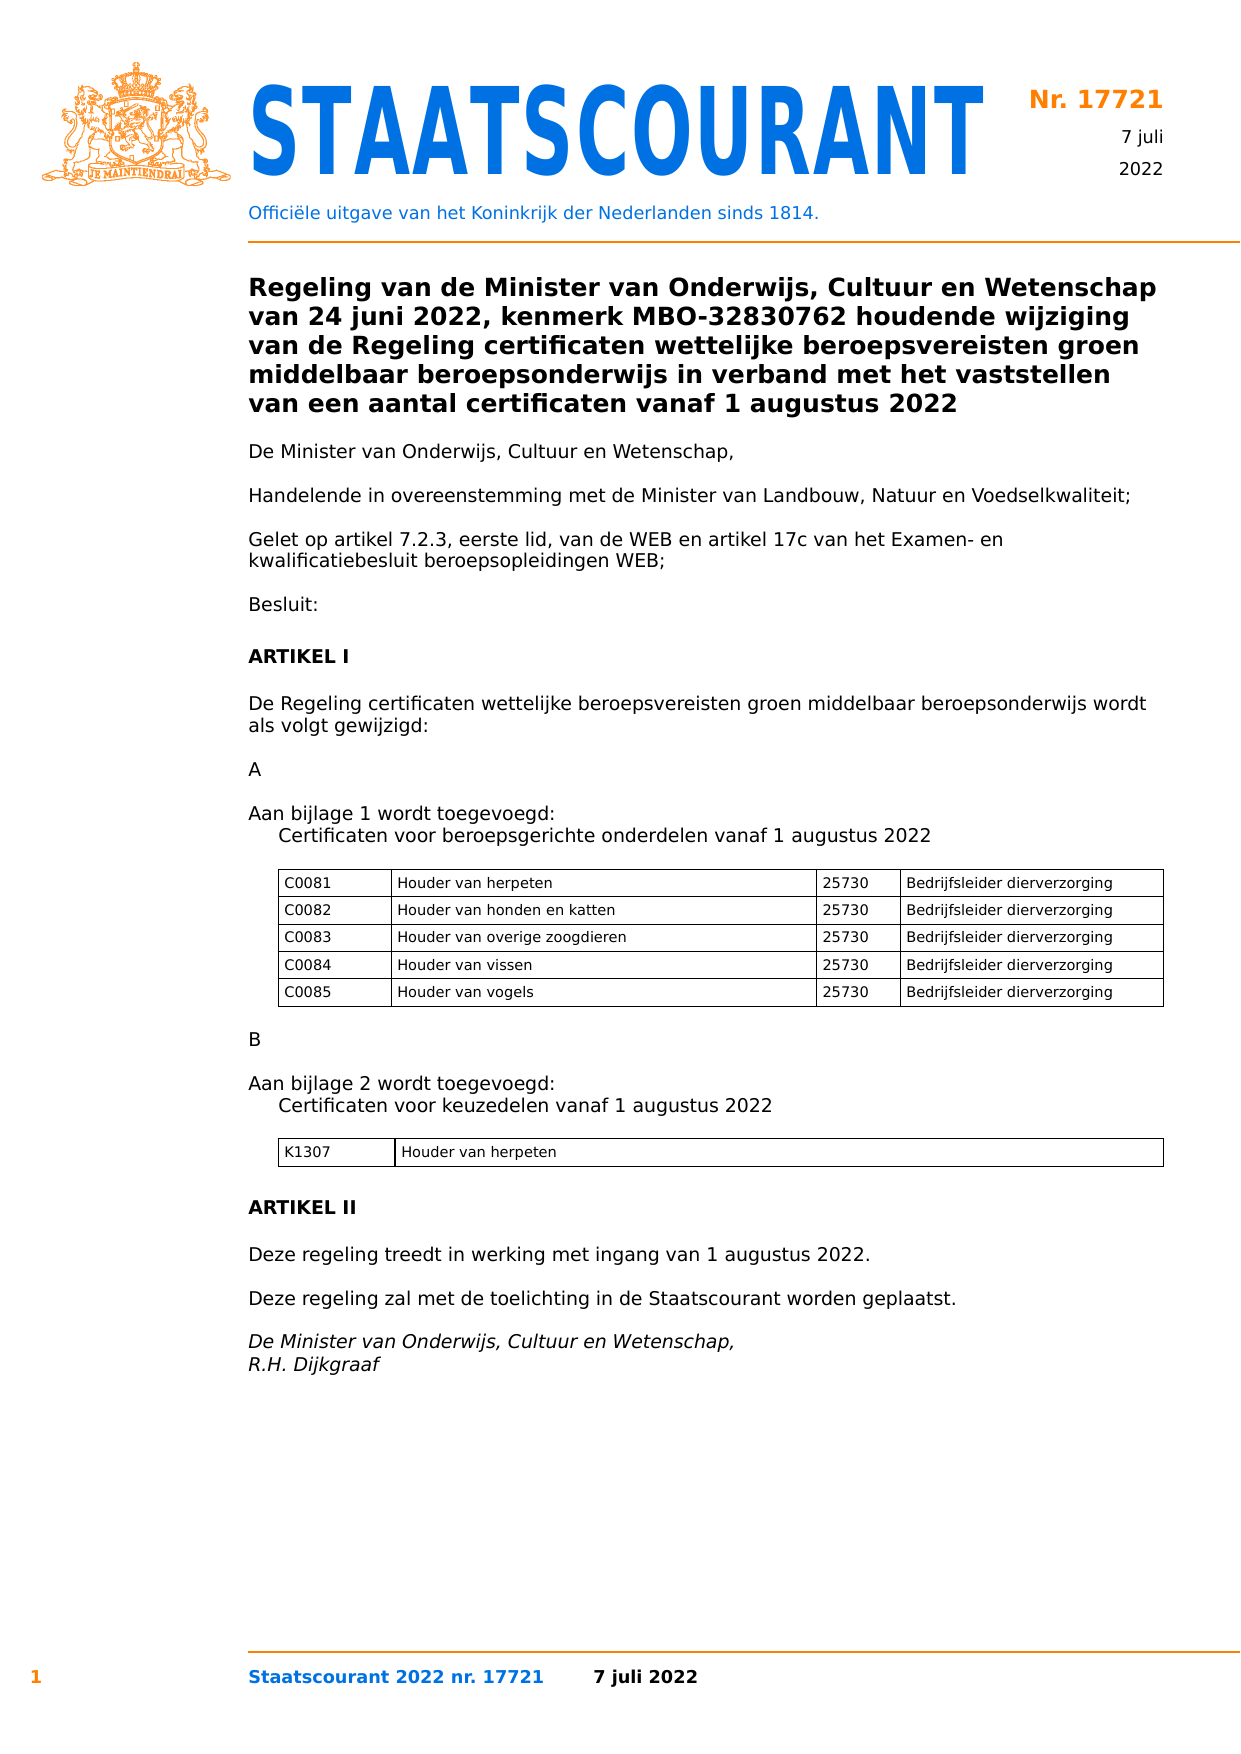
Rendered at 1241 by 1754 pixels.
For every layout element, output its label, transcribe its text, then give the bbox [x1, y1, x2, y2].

text Handelende in overeenstemming met de Minister van Landbouw, Natuur en Voedselkwaliteit; [248, 484, 1163, 507]
table_header K1307 [279, 1139, 394, 1166]
text Gelet op artikel 7.2.3, eerste lid, van de WEB en artikel 17c van het Examen- en kwalificatiebesluit beroepsopleidingen WEB; [248, 528, 1163, 572]
table_header Bedrijfsleider dierverzorging [901, 870, 1163, 896]
table_cell C0084 [279, 952, 391, 978]
table_cell C0082 [279, 897, 391, 923]
subtitle ARTIKEL I [248, 646, 1163, 668]
table_cell Bedrijfsleider dierverzorging [901, 897, 1163, 923]
table_cell 7 juli [998, 121, 1240, 153]
table_cell 2022 [998, 153, 1240, 203]
table_header 25730 [817, 870, 900, 896]
text Besluit: [248, 594, 1163, 616]
table_cell 25730 [817, 925, 900, 951]
table_cell 25730 [817, 979, 900, 1006]
table_header [25, 62, 248, 241]
table_header Nr. 17721 [998, 62, 1240, 121]
table_cell Bedrijfsleider dierverzorging [901, 925, 1163, 951]
text A [248, 759, 1163, 781]
text Deze regeling treedt in werking met ingang van 1 augustus 2022. [248, 1244, 1163, 1266]
table_header Houder van herpeten [396, 1139, 1163, 1166]
text B [248, 1029, 1163, 1051]
text Certificaten voor beroepsgerichte onderdelen vanaf 1 augustus 2022 [278, 825, 1163, 847]
text Deze regeling zal met de toelichting in de Staatscourant worden geplaatst. [248, 1288, 1163, 1309]
table_cell Houder van honden en katten [392, 897, 816, 923]
subtitle ARTIKEL II [248, 1197, 1163, 1219]
table_cell Houder van overige zoogdieren [392, 925, 816, 951]
table_cell 25730 [817, 897, 900, 923]
table_header Houder van herpeten [392, 870, 816, 896]
table_cell C0085 [279, 979, 391, 1006]
subtitle Regeling van de Minister van Onderwijs, Cultuur en Wetenschap van 24 juni 2022, kenmerk MBO-32830762 houdende wijziging van de Regeling certificaten wettelijke beroepsvereisten groen middelbaar beroepsonderwijs in verband met het vaststellen van een aantal certificaten vanaf 1 augustus 2022 [248, 273, 1163, 419]
table_cell Houder van vogels [392, 979, 816, 1006]
table_cell C0083 [279, 925, 391, 951]
table_cell Bedrijfsleider dierverzorging [901, 979, 1163, 1006]
table_header C0081 [279, 870, 391, 896]
table_header STAATSCOURANT [248, 62, 998, 203]
picture [41, 62, 231, 186]
text De Minister van Onderwijs, Cultuur en Wetenschap, [248, 441, 1163, 463]
text De Regeling certificaten wettelijke beroepsvereisten groen middelbaar beroepsonderwijs wordt als volgt gewijzigd: [248, 693, 1163, 737]
text De Minister van Onderwijs, Cultuur en Wetenschap, R.H. Dijkgraaf [248, 1331, 1163, 1375]
table_cell 25730 [817, 952, 900, 978]
text Certificaten voor keuzedelen vanaf 1 augustus 2022 [278, 1094, 1163, 1116]
table_cell Bedrijfsleider dierverzorging [901, 952, 1163, 978]
text Aan bijlage 1 wordt toegevoegd: [248, 803, 1163, 825]
table_cell Houder van vissen [392, 952, 816, 978]
text Aan bijlage 2 wordt toegevoegd: [248, 1072, 1163, 1094]
table_cell Officiële uitgave van het Koninkrijk der Nederlanden sinds 1814. [248, 203, 1240, 241]
